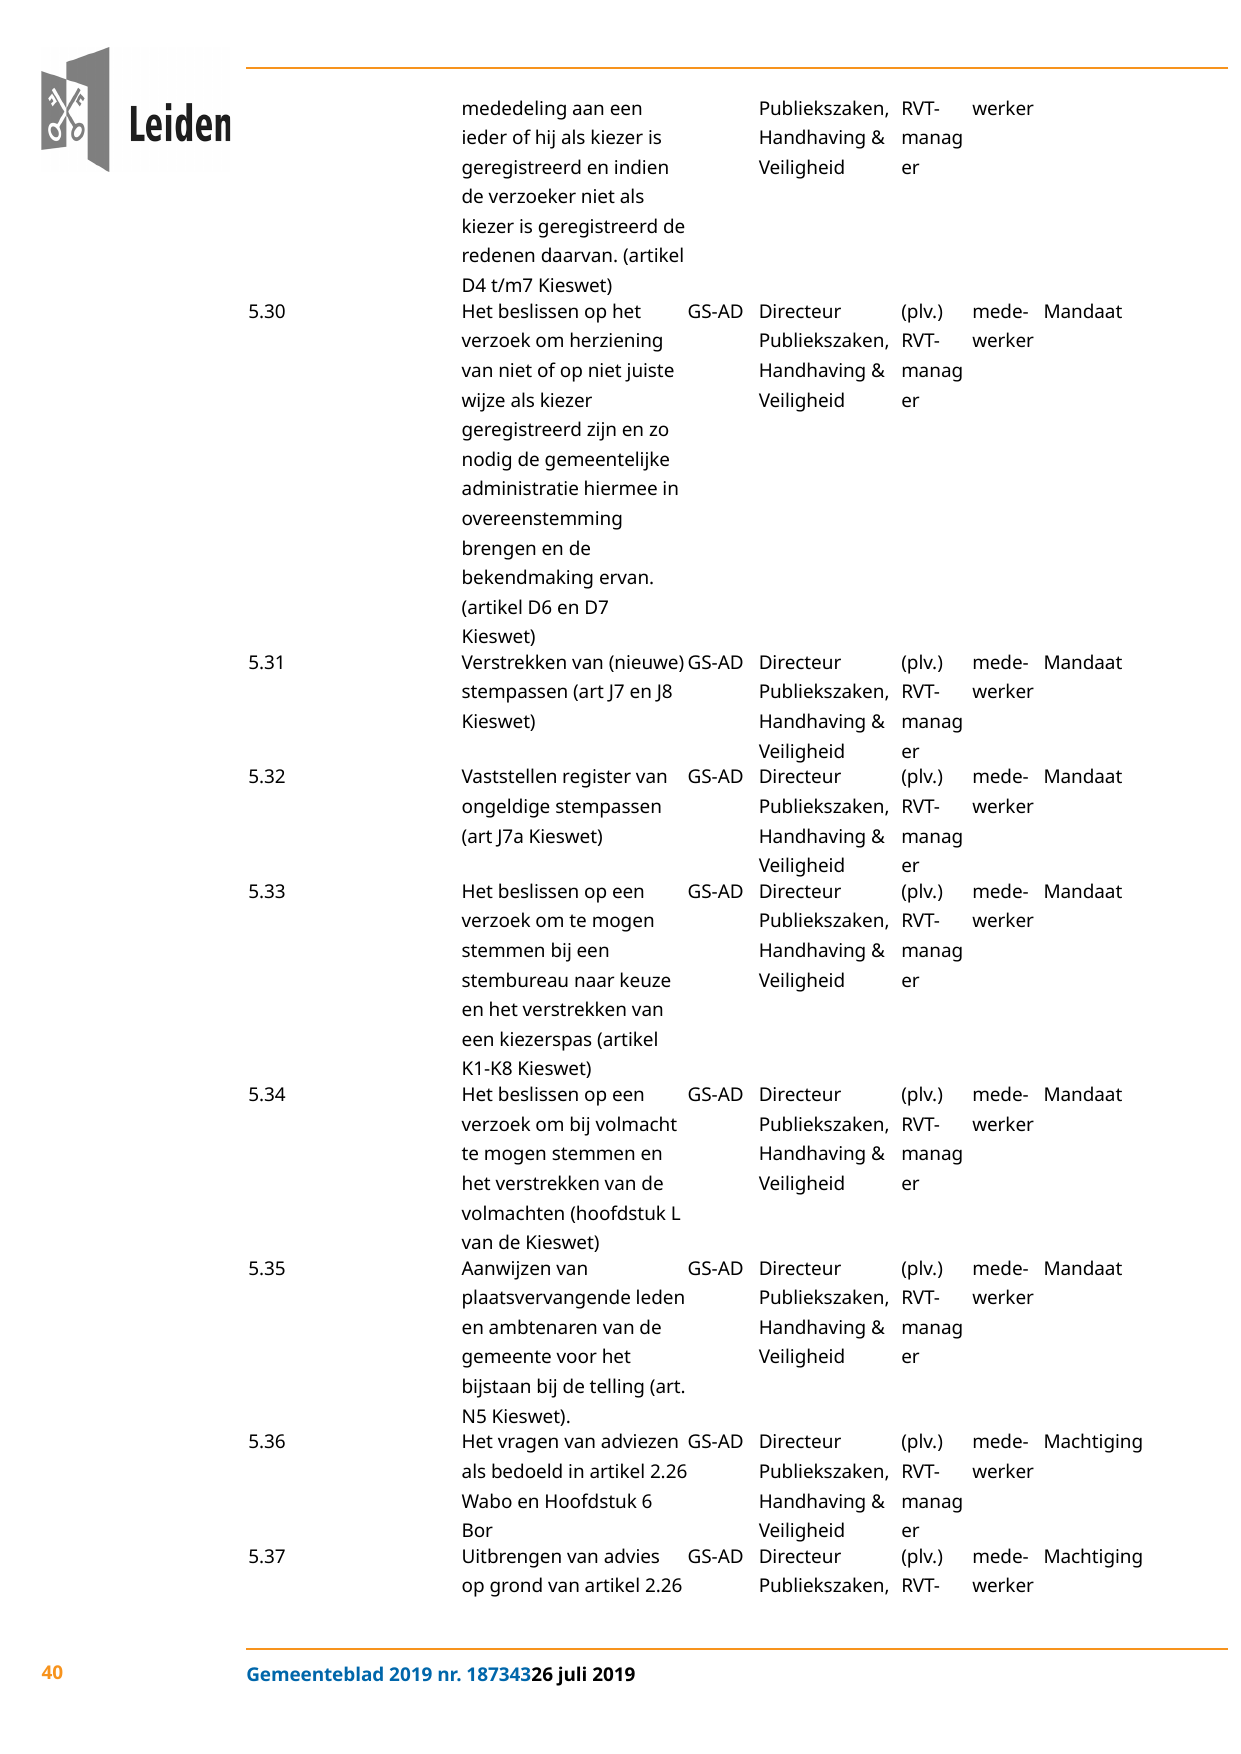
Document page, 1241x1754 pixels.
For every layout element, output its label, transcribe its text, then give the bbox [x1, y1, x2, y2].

table_cell Verstrekken van (nieuwe) stempassen (art J7 en J8 Kieswet) [461, 649, 687, 764]
table_cell (plv.) RVT- [901, 1543, 972, 1598]
table_cell Vaststellen register van ongeldige stempassen (art J7a Kieswet) [461, 764, 687, 878]
table_cell 5.32 [248, 764, 461, 878]
table_cell Directeur Publiekszaken, Handhaving & Veiligheid [759, 649, 901, 764]
table_cell Het beslissen op een verzoek om bij volmacht te mogen stemmen en het verstrekken van de volmachten (hoofdstuk L van de Kieswet) [461, 1081, 687, 1255]
table_cell Directeur Publiekszaken, Handhaving & Veiligheid [759, 1081, 901, 1255]
table_cell GS-AD [688, 764, 758, 878]
table_cell Mandaat [1043, 298, 1152, 649]
table_cell (plv.) RVT-manager [901, 1081, 972, 1255]
table_cell Directeur Publiekszaken, Handhaving & Veiligheid [759, 764, 901, 878]
table_cell GS-AD [688, 1081, 758, 1255]
table_cell Uitbrengen van advies op grond van artikel 2.26 [461, 1543, 687, 1598]
table_cell Directeur Publiekszaken, [759, 1543, 901, 1598]
table_cell Directeur Publiekszaken, Handhaving & Veiligheid [759, 1255, 901, 1429]
table_cell Het vragen van adviezen als bedoeld in artikel 2.26 Wabo en Hoofdstuk 6 Bor [461, 1429, 687, 1543]
table_cell Mandaat [1043, 1081, 1152, 1255]
table_cell mede-werker [972, 649, 1043, 764]
table_cell Mandaat [1043, 1255, 1152, 1429]
table_cell [1043, 95, 1152, 298]
table_cell 5.33 [248, 878, 461, 1081]
table_cell (plv.) RVT-manager [901, 1429, 972, 1543]
picture [41, 47, 231, 172]
table_cell Machtiging [1043, 1429, 1152, 1543]
table_cell Directeur Publiekszaken, Handhaving & Veiligheid [759, 1429, 901, 1543]
table_cell Publiekszaken, Handhaving & Veiligheid [759, 95, 901, 298]
table_cell Machtiging [1043, 1543, 1152, 1598]
table_cell Het beslissen op het verzoek om herziening van niet of op niet juiste wijze als kiezer geregistreerd zijn en zo nodig de gemeentelijke administratie hiermee in overeenstemming brengen en de bekendmaking ervan. (artikel D6 en D7 Kieswet) [461, 298, 687, 649]
table_cell werker [972, 95, 1043, 298]
table_cell Mandaat [1043, 649, 1152, 764]
table_cell GS-AD [688, 298, 758, 649]
table_cell GS-AD [688, 1255, 758, 1429]
table_cell GS-AD [688, 878, 758, 1081]
table_cell (plv.) RVT-manager [901, 878, 972, 1081]
table_cell mede-werker [972, 1081, 1043, 1255]
table_cell [248, 95, 461, 298]
table_cell 5.34 [248, 1081, 461, 1255]
table_cell GS-AD [688, 649, 758, 764]
table_cell Aanwijzen van plaatsvervangende leden en ambtenaren van de gemeente voor het bijstaan bij de telling (art. N5 Kieswet). [461, 1255, 687, 1429]
table_cell mede-werker [972, 298, 1043, 649]
table_cell [688, 95, 758, 298]
table_cell Mandaat [1043, 764, 1152, 878]
table_cell Het beslissen op een verzoek om te mogen stemmen bij een stembureau naar keuze en het verstrekken van een kiezerspas (artikel K1-K8 Kieswet) [461, 878, 687, 1081]
table_cell mededeling aan een ieder of hij als kiezer is geregistreerd en indien de verzoeker niet als kiezer is geregistreerd de redenen daarvan. (artikel D4 t/m7 Kieswet) [461, 95, 687, 298]
table_cell Directeur Publiekszaken, Handhaving & Veiligheid [759, 298, 901, 649]
table_cell mede-werker [972, 878, 1043, 1081]
table_cell RVT-manager [901, 95, 972, 298]
table_cell mede-werker [972, 1429, 1043, 1543]
table_cell GS-AD [688, 1429, 758, 1543]
table_cell GS-AD [688, 1543, 758, 1598]
table_cell (plv.) RVT-manager [901, 298, 972, 649]
table_cell mede-werker [972, 1255, 1043, 1429]
table_cell (plv.) RVT-manager [901, 649, 972, 764]
table_cell (plv.) RVT-manager [901, 1255, 972, 1429]
table_cell Mandaat [1043, 878, 1152, 1081]
table_cell 5.31 [248, 649, 461, 764]
table_cell (plv.) RVT-manager [901, 764, 972, 878]
table_cell 5.35 [248, 1255, 461, 1429]
table_cell 5.37 [248, 1543, 461, 1598]
table_cell 5.30 [248, 298, 461, 649]
table_cell mede-werker [972, 764, 1043, 878]
table_cell mede-werker [972, 1543, 1043, 1598]
table_cell 5.36 [248, 1429, 461, 1543]
table_cell Directeur Publiekszaken, Handhaving & Veiligheid [759, 878, 901, 1081]
